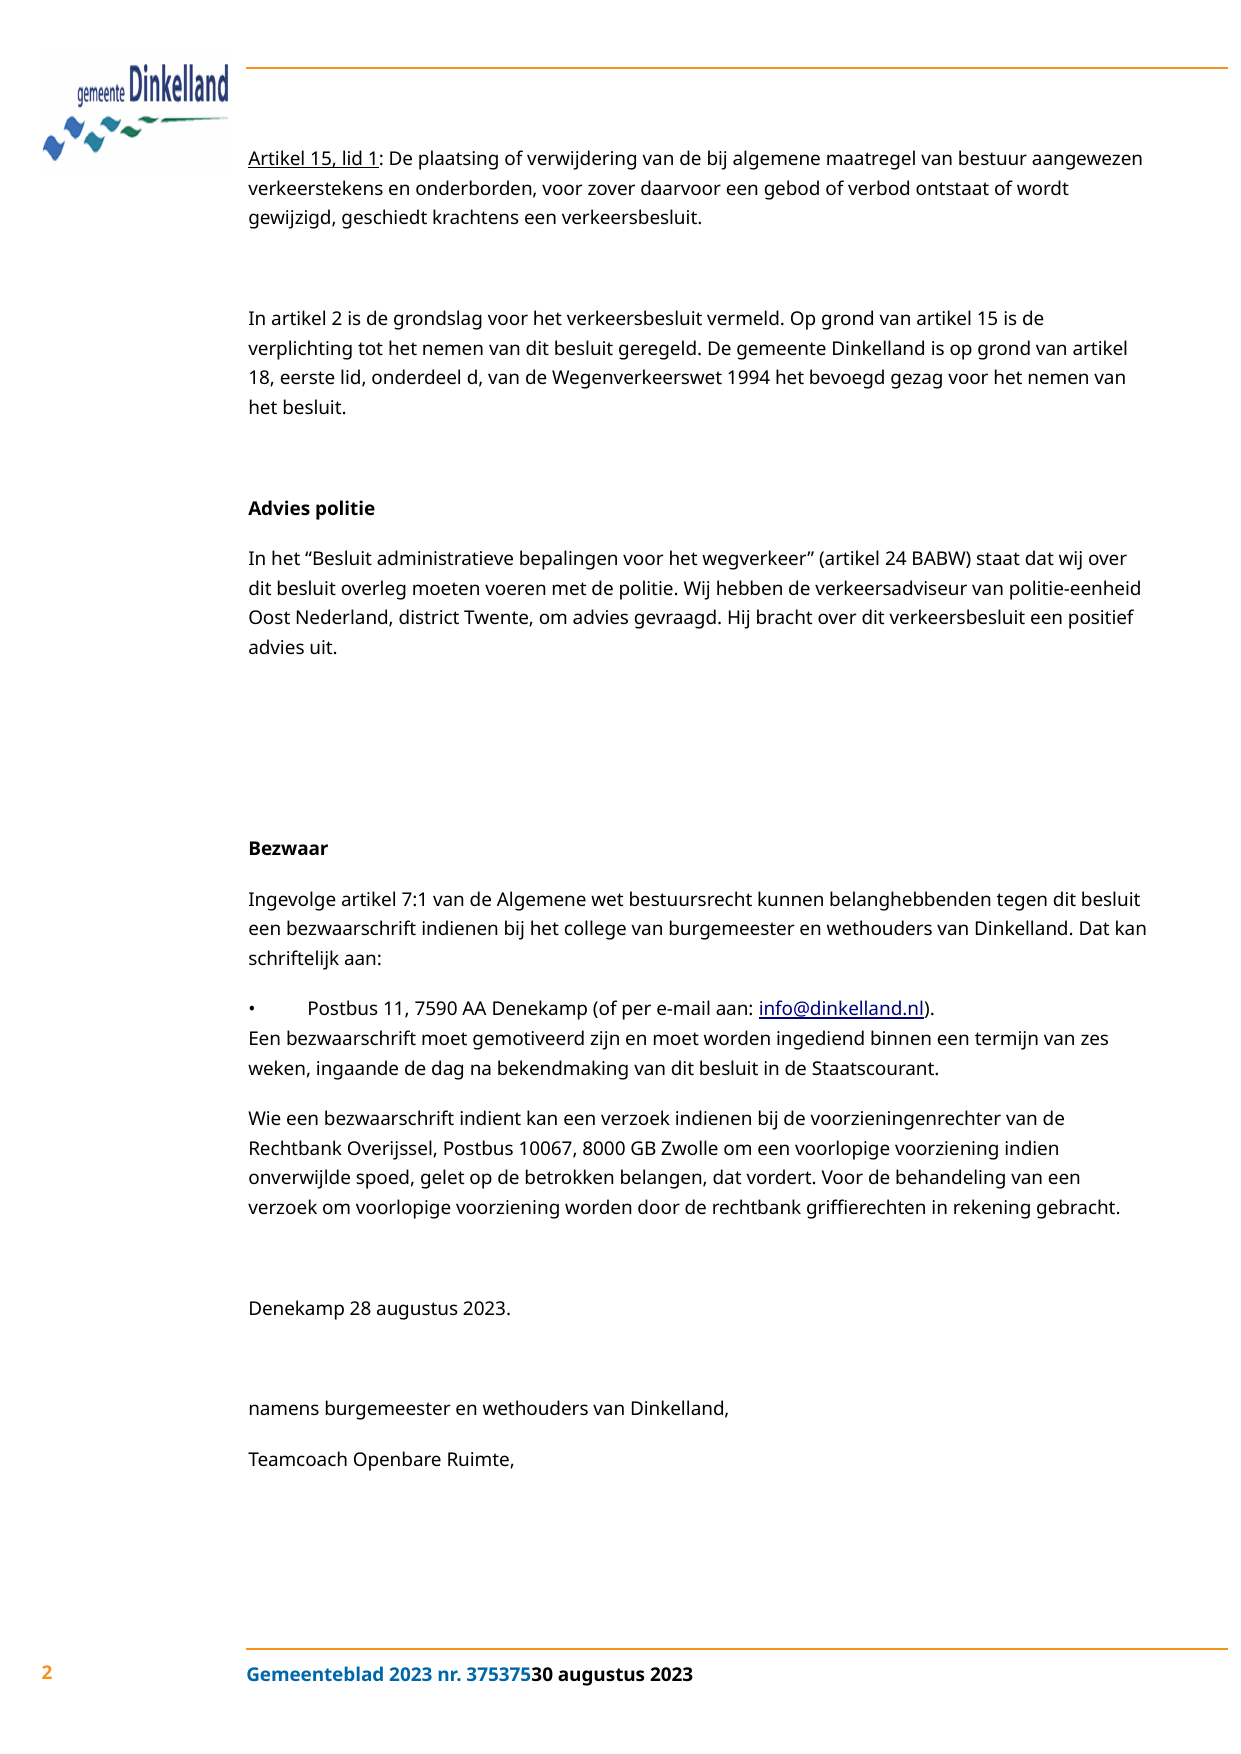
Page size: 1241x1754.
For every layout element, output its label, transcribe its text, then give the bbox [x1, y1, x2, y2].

text Advies politie [248, 495, 1152, 521]
text In artikel 2 is de grondslag voor het verkeersbesluit vermeld. Op grond van artikel 15 is de verplichting tot het nemen van dit besluit geregeld. De gemeente Dinkelland is op grond van artikel 18, eerste lid, onderdeel d, van de Wegenverkeerswet 1994 het bevoegd gezag voor het nemen van het besluit. [248, 305, 1152, 420]
text Ingevolge artikel 7:1 van de Algemene wet bestuursrecht kunnen belanghebbenden tegen dit besluit een bezwaarschrift indienen bij het college van burgemeester en wethouders van Dinkelland. Dat kan schriftelijk aan: [248, 886, 1152, 971]
list Postbus 11, 7590 AA Denekamp (of per e-mail aan: info@dinkelland.nl). [248, 996, 1152, 1021]
text Teamcoach Openbare Ruimte, [248, 1446, 1152, 1472]
text Denekamp 28 augustus 2023. [248, 1295, 1152, 1321]
picture [41, 47, 231, 172]
text Wie een bezwaarschrift indient kan een verzoek indienen bij de voorzieningenrechter van de Rechtbank Overijssel, Postbus 10067, 8000 GB Zwolle om een voorlopige voorziening indien onverwijlde spoed, gelet op de betrokken belangen, dat vordert. Voor de behandeling van een verzoek om voorlopige voorziening worden door de rechtbank griffierechten in rekening gebracht. [248, 1105, 1152, 1220]
text Artikel 15, lid 1: De plaatsing of verwijdering van de bij algemene maatregel van bestuur aangewezen verkeerstekens en onderborden, voor zover daarvoor een gebod of verbod ontstaat of wordt gewijzigd, geschiedt krachtens een verkeersbesluit. [248, 145, 1152, 230]
text Een bezwaarschrift moet gemotiveerd zijn en moet worden ingediend binnen een termijn van zes weken, ingaande de dag na bekendmaking van dit besluit in de Staatscourant. [248, 1025, 1152, 1081]
text Bezwaar [248, 836, 1152, 861]
text namens burgemeester en wethouders van Dinkelland, [248, 1396, 1152, 1421]
text In het “Besluit administratieve bepalingen voor het wegverkeer” (artikel 24 BABW) staat dat wij over dit besluit overleg moeten voeren met de politie. Wij hebben de verkeersadviseur van politie-eenheid Oost Nederland, district Twente, om advies gevraagd. Hij bracht over dit verkeersbesluit een positief advies uit. [248, 545, 1152, 660]
